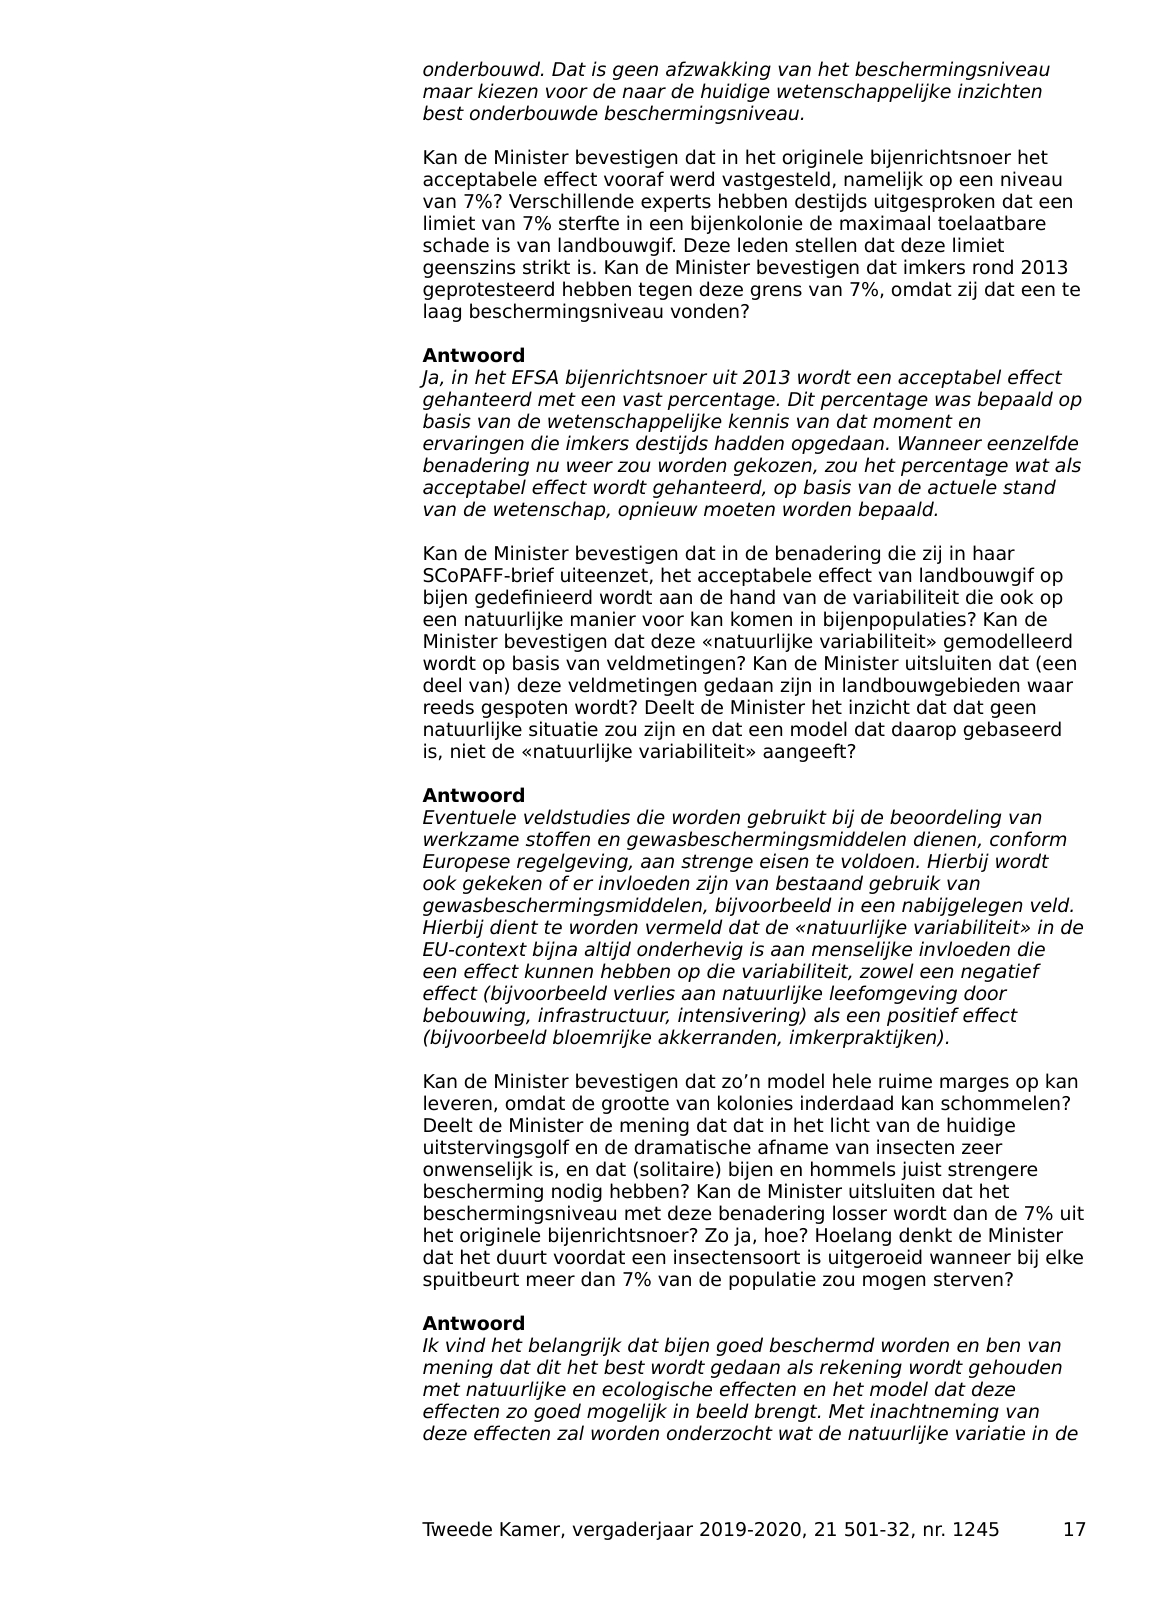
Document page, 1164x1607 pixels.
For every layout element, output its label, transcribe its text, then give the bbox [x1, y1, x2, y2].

text onderbouwd. Dat is geen afzwakking van het beschermingsniveau maar kiezen voor de naar de huidige wetenschappelijke inzichten best onderbouwde beschermingsniveau. [422, 59, 1087, 125]
text Antwoord [422, 1313, 1087, 1335]
text Kan de Minister bevestigen dat in het originele bijenrichtsnoer het acceptabele effect vooraf werd vastgesteld, namelijk op een niveau van 7%? Verschillende experts hebben destijds uitgesproken dat een limiet van 7% sterfte in een bijenkolonie de maximaal toelaatbare schade is van landbouwgif. Deze leden stellen dat deze limiet geenszins strikt is. Kan de Minister bevestigen dat imkers rond 2013 geprotesteerd hebben tegen deze grens van 7%, omdat zij dat een te laag beschermingsniveau vonden? [422, 147, 1087, 323]
text Eventuele veldstudies die worden gebruikt bij de beoordeling van werkzame stoffen en gewasbeschermingsmiddelen dienen, conform Europese regelgeving, aan strenge eisen te voldoen. Hierbij wordt ook gekeken of er invloeden zijn van bestaand gebruik van gewasbeschermingsmiddelen, bijvoorbeeld in een nabijgelegen veld. Hierbij dient te worden vermeld dat de «natuurlijke variabiliteit» in de EU-context bijna altijd onderhevig is aan menselijke invloeden die een effect kunnen hebben op die variabiliteit, zowel een negatief effect (bijvoorbeeld verlies aan natuurlijke leefomgeving door bebouwing, infrastructuur, intensivering) als een positief effect (bijvoorbeeld bloemrijke akkerranden, imkerpraktijken). [422, 807, 1087, 1049]
text Kan de Minister bevestigen dat in de benadering die zij in haar SCoPAFF-brief uiteenzet, het acceptabele effect van landbouwgif op bijen gedefinieerd wordt aan de hand van de variabiliteit die ook op een natuurlijke manier voor kan komen in bijenpopulaties? Kan de Minister bevestigen dat deze «natuurlijke variabiliteit» gemodelleerd wordt op basis van veldmetingen? Kan de Minister uitsluiten dat (een deel van) deze veldmetingen gedaan zijn in landbouwgebieden waar reeds gespoten wordt? Deelt de Minister het inzicht dat dat geen natuurlijke situatie zou zijn en dat een model dat daarop gebaseerd is, niet de «natuurlijke variabiliteit» aangeeft? [422, 543, 1087, 763]
text Kan de Minister bevestigen dat zo’n model hele ruime marges op kan leveren, omdat de grootte van kolonies inderdaad kan schommelen? Deelt de Minister de mening dat dat in het licht van de huidige uitstervingsgolf en de dramatische afname van insecten zeer onwenselijk is, en dat (solitaire) bijen en hommels juist strengere bescherming nodig hebben? Kan de Minister uitsluiten dat het beschermingsniveau met deze benadering losser wordt dan de 7% uit het originele bijenrichtsnoer? Zo ja, hoe? Hoelang denkt de Minister dat het duurt voordat een insectensoort is uitgeroeid wanneer bij elke spuitbeurt meer dan 7% van de populatie zou mogen sterven? [422, 1071, 1087, 1291]
text Antwoord [422, 345, 1087, 367]
text Antwoord [422, 785, 1087, 807]
text Ja, in het EFSA bijenrichtsnoer uit 2013 wordt een acceptabel effect gehanteerd met een vast percentage. Dit percentage was bepaald op basis van de wetenschappelijke kennis van dat moment en ervaringen die imkers destijds hadden opgedaan. Wanneer eenzelfde benadering nu weer zou worden gekozen, zou het percentage wat als acceptabel effect wordt gehanteerd, op basis van de actuele stand van de wetenschap, opnieuw moeten worden bepaald. [422, 367, 1087, 521]
text Ik vind het belangrijk dat bijen goed beschermd worden en ben van mening dat dit het best wordt gedaan als rekening wordt gehouden met natuurlijke en ecologische effecten en het model dat deze effecten zo goed mogelijk in beeld brengt. Met inachtneming van deze effecten zal worden onderzocht wat de natuurlijke variatie in de [422, 1335, 1087, 1445]
